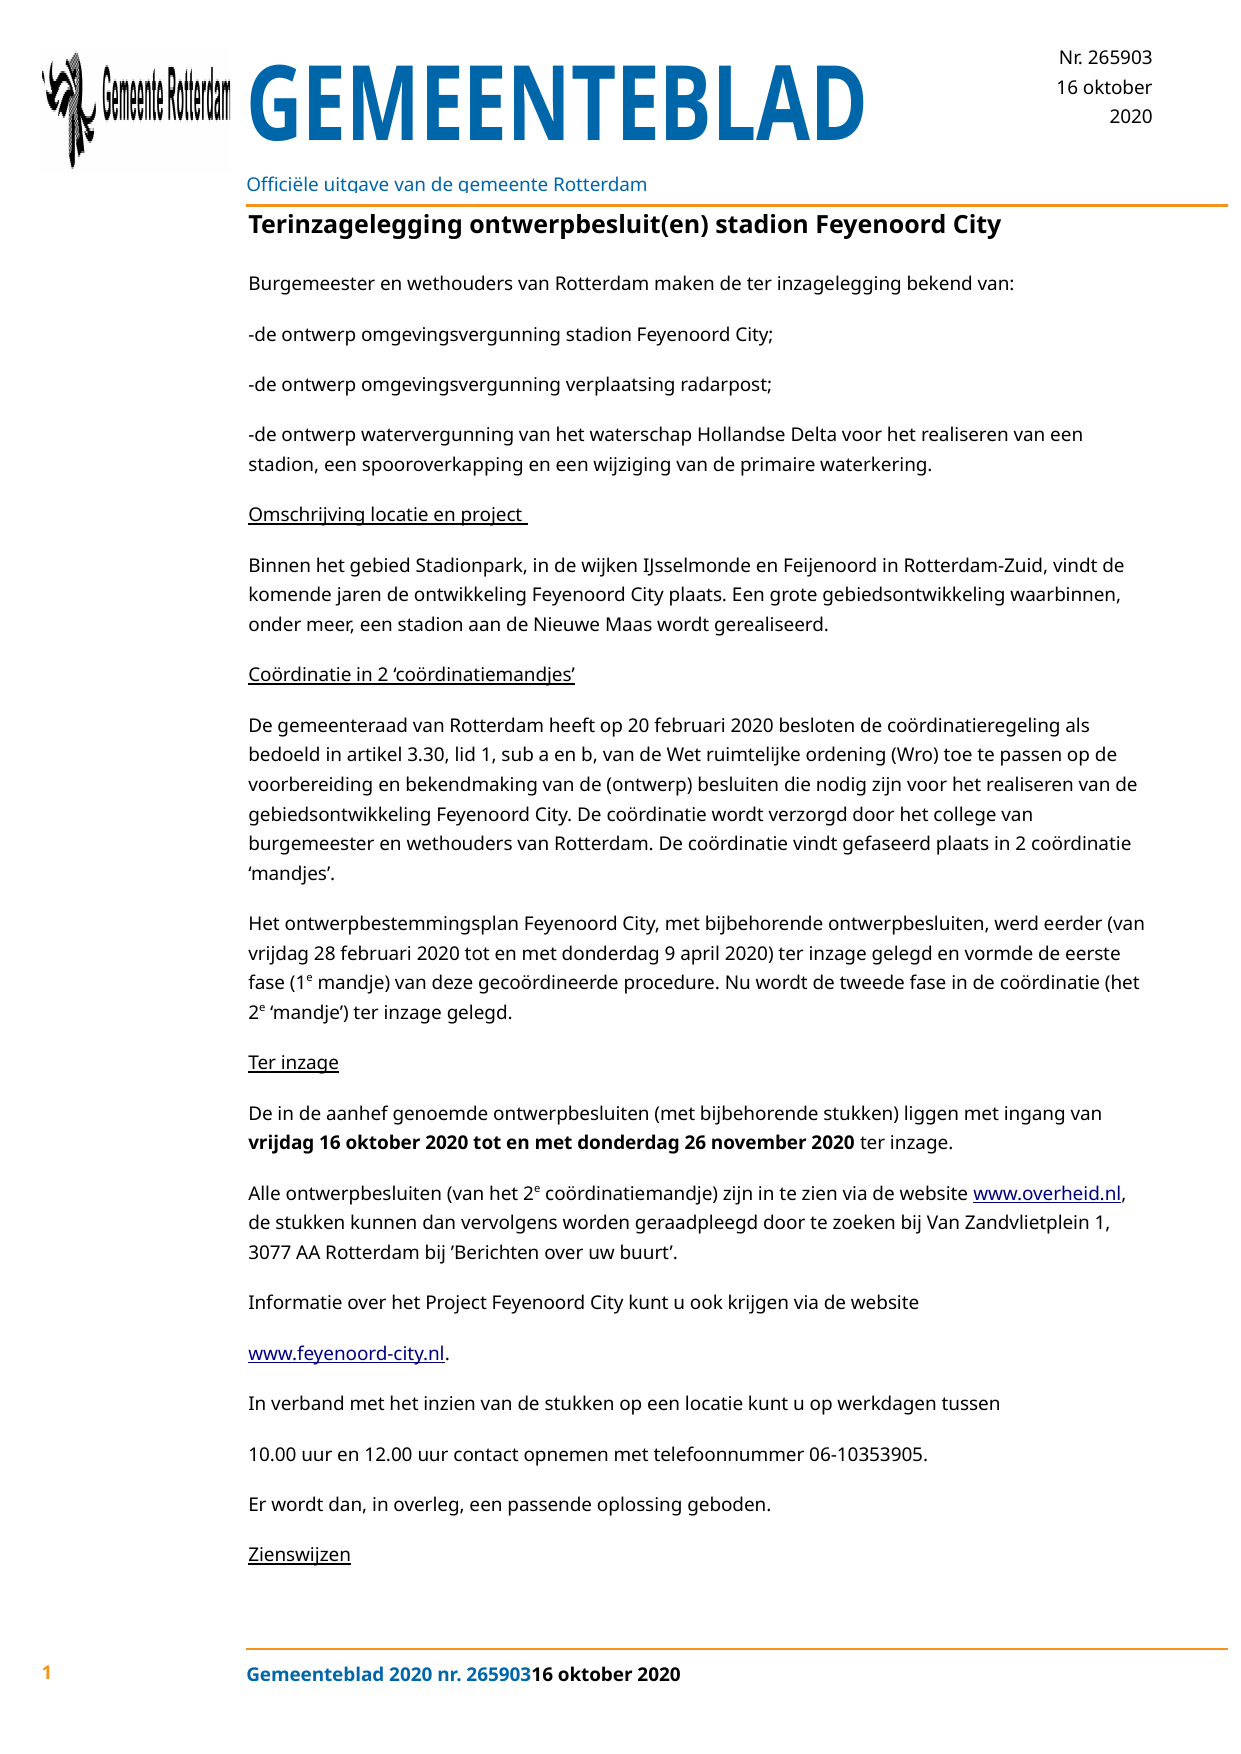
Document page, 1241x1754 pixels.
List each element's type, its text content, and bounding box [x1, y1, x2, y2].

text www.feyenoord-city.nl. [248, 1340, 1152, 1366]
text Coördinatie in 2 ‘coördinatiemandjes’ [248, 662, 1152, 687]
text Alle ontwerpbesluiten (van het 2e coördinatiemandje) zijn in te zien via de website www.overheid.nl, de stukken kunnen dan vervolgens worden geraadpleegd door te zoeken bij Van Zandvlietplein 1, 3077 AA Rotterdam bij ’Berichten over uw buurt’. [248, 1180, 1152, 1265]
text Ter inzage [248, 1049, 1152, 1075]
text Burgemeester en wethouders van Rotterdam maken de ter inzagelegging bekend van: [248, 270, 1152, 296]
text De in de aanhef genoemde ontwerpbesluiten (met bijbehorende stukken) liggen met ingang van vrijdag 16 oktober 2020 tot en met donderdag 26 november 2020 ter inzage. [248, 1100, 1152, 1155]
text -de ontwerp omgevingsvergunning stadion Feyenoord City; [248, 321, 1152, 346]
text -de ontwerp watervergunning van het waterschap Hollandse Delta voor het realiseren van een stadion, een spooroverkapping en een wijziging van de primaire waterkering. [248, 422, 1152, 477]
text Terinzagelegging ontwerpbesluit(en) stadion Feyenoord City [248, 207, 1152, 241]
text In verband met het inzien van de stukken op een locatie kunt u op werkdagen tussen [248, 1390, 1152, 1416]
text Het ontwerpbestemmingsplan Feyenoord City, met bijbehorende ontwerpbesluiten, werd eerder (van vrijdag 28 februari 2020 tot en met donderdag 9 april 2020) ter inzage gelegd en vormde de eerste fase (1e mandje) van deze gecoördineerde procedure. Nu wordt de tweede fase in de coördinatie (het 2e ‘mandje’) ter inzage gelegd. [248, 910, 1152, 1025]
text Informatie over het Project Feyenoord City kunt u ook krijgen via de website [248, 1289, 1152, 1315]
text De gemeenteraad van Rotterdam heeft op 20 februari 2020 besloten de coördinatieregeling als bedoeld in artikel 3.30, lid 1, sub a en b, van de Wet ruimtelijke ordening (Wro) toe te passen op de voorbereiding en bekendmaking van de (ontwerp) besluiten die nodig zijn voor het realiseren van de gebiedsontwikkeling Feyenoord City. De coördinatie wordt verzorgd door het college van burgemeester en wethouders van Rotterdam. De coördinatie vindt gefaseerd plaats in 2 coördinatie ‘mandjes’. [248, 712, 1152, 886]
text Binnen het gebied Stadionpark, in de wijken IJsselmonde en Feijenoord in Rotterdam-Zuid, vindt de komende jaren de ontwikkeling Feyenoord City plaats. Een grote gebiedsontwikkeling waarbinnen, onder meer, een stadion aan de Nieuwe Maas wordt gerealiseerd. [248, 552, 1152, 637]
text Zienswijzen [248, 1542, 1152, 1567]
text -de ontwerp omgevingsvergunning verplaatsing radarpost; [248, 371, 1152, 397]
text Er wordt dan, in overleg, een passende oplossing geboden. [248, 1491, 1152, 1517]
text 10.00 uur en 12.00 uur contact opnemen met telefoonnummer 06-10353905. [248, 1441, 1152, 1466]
picture [41, 47, 231, 172]
text Omschrijving locatie en project [248, 502, 1152, 527]
